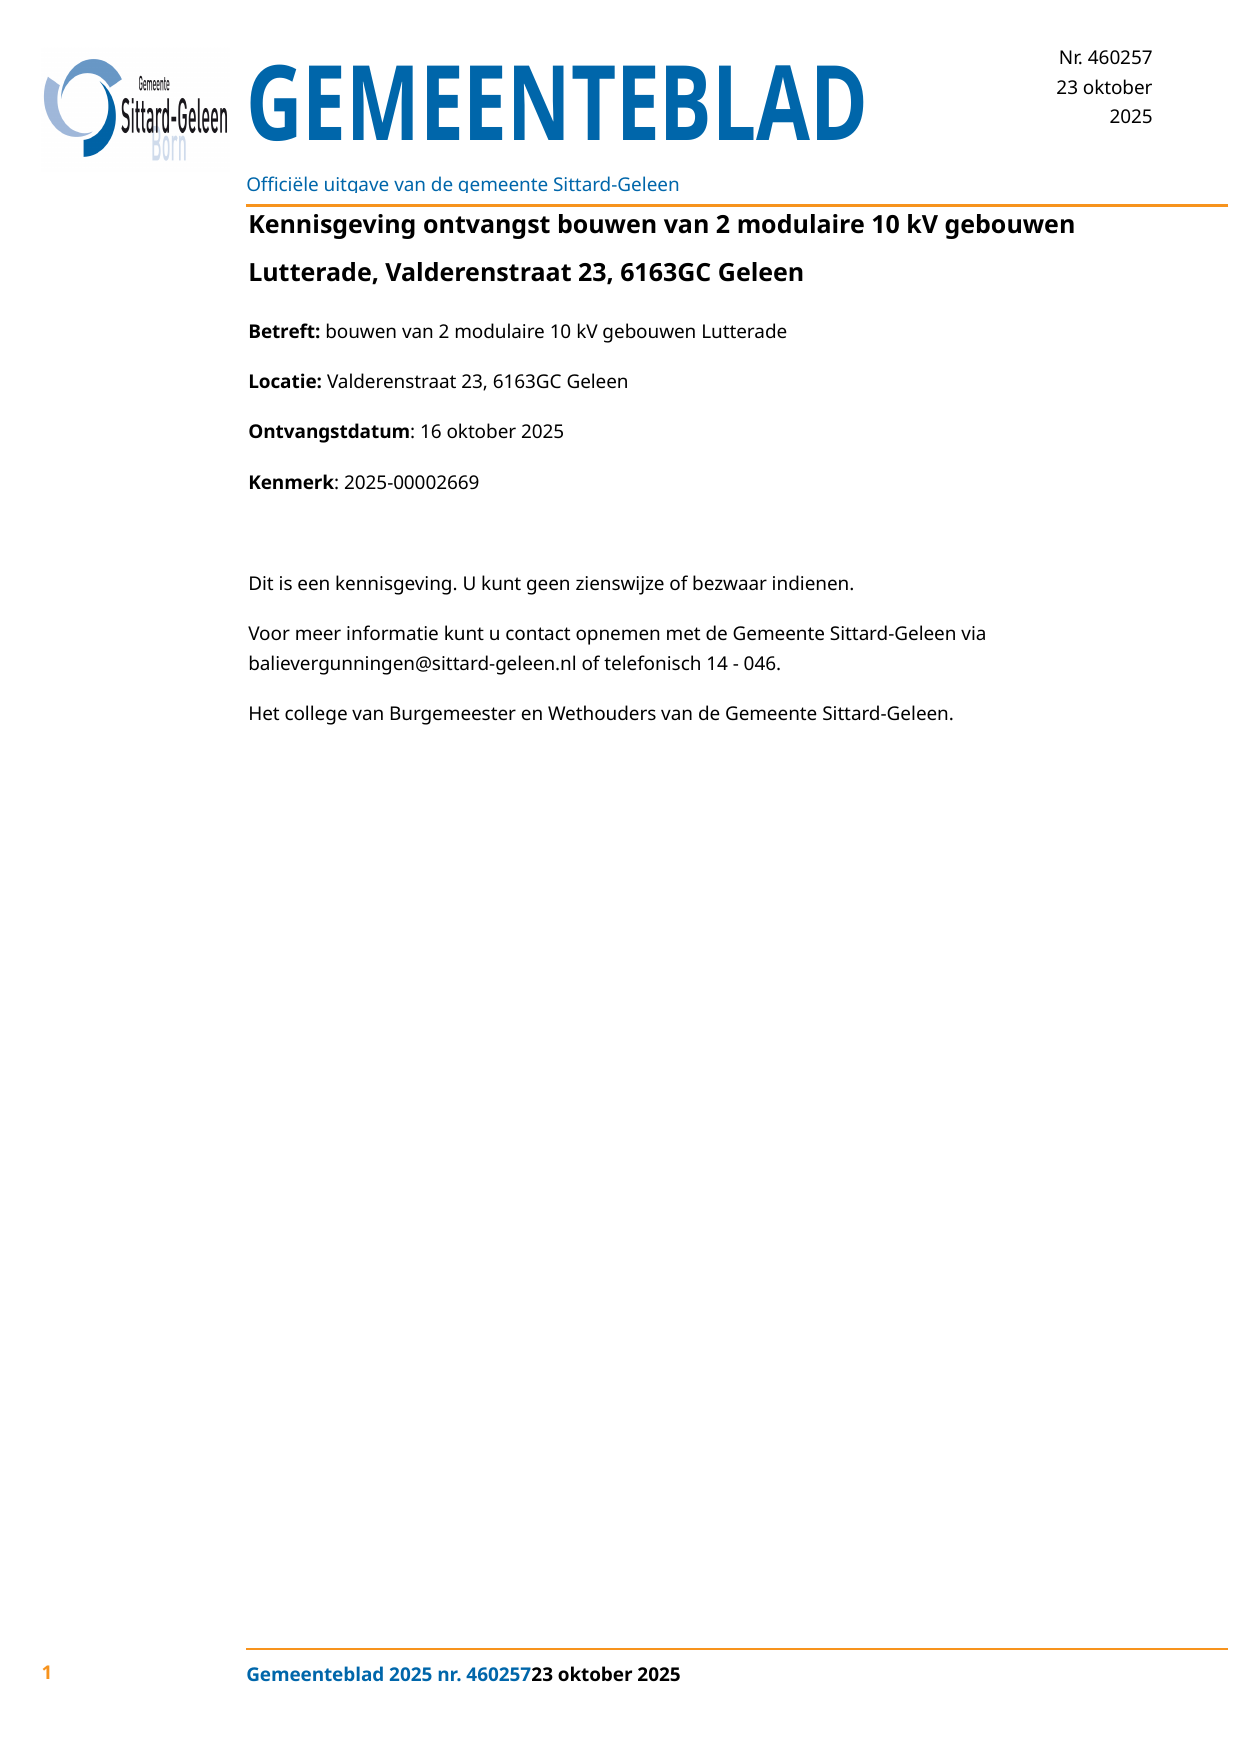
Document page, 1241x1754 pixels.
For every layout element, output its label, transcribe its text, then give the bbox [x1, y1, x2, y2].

text Dit is een kennisgeving. U kunt geen zienswijze of bezwaar indienen. [248, 570, 1152, 596]
text Betreft: bouwen van 2 modulaire 10 kV gebouwen Lutterade [248, 318, 1152, 344]
text Locatie: Valderenstraat 23, 6163GC Geleen [248, 368, 1152, 394]
text Kennisgeving ontvangst bouwen van 2 modulaire 10 kV gebouwen Lutterade, Valderenstraat 23, 6163GC Geleen [248, 207, 1152, 288]
text Het college van Burgemeester en Wethouders van de Gemeente Sittard-Geleen. [248, 700, 1152, 726]
text Kenmerk: 2025-00002669 [248, 469, 1152, 495]
picture [41, 47, 231, 172]
text Voor meer informatie kunt u contact opnemen met de Gemeente Sittard-Geleen via balievergunningen@sittard-geleen.nl of telefonisch 14 - 046. [248, 620, 1152, 676]
text Ontvangstdatum: 16 oktober 2025 [248, 419, 1152, 444]
